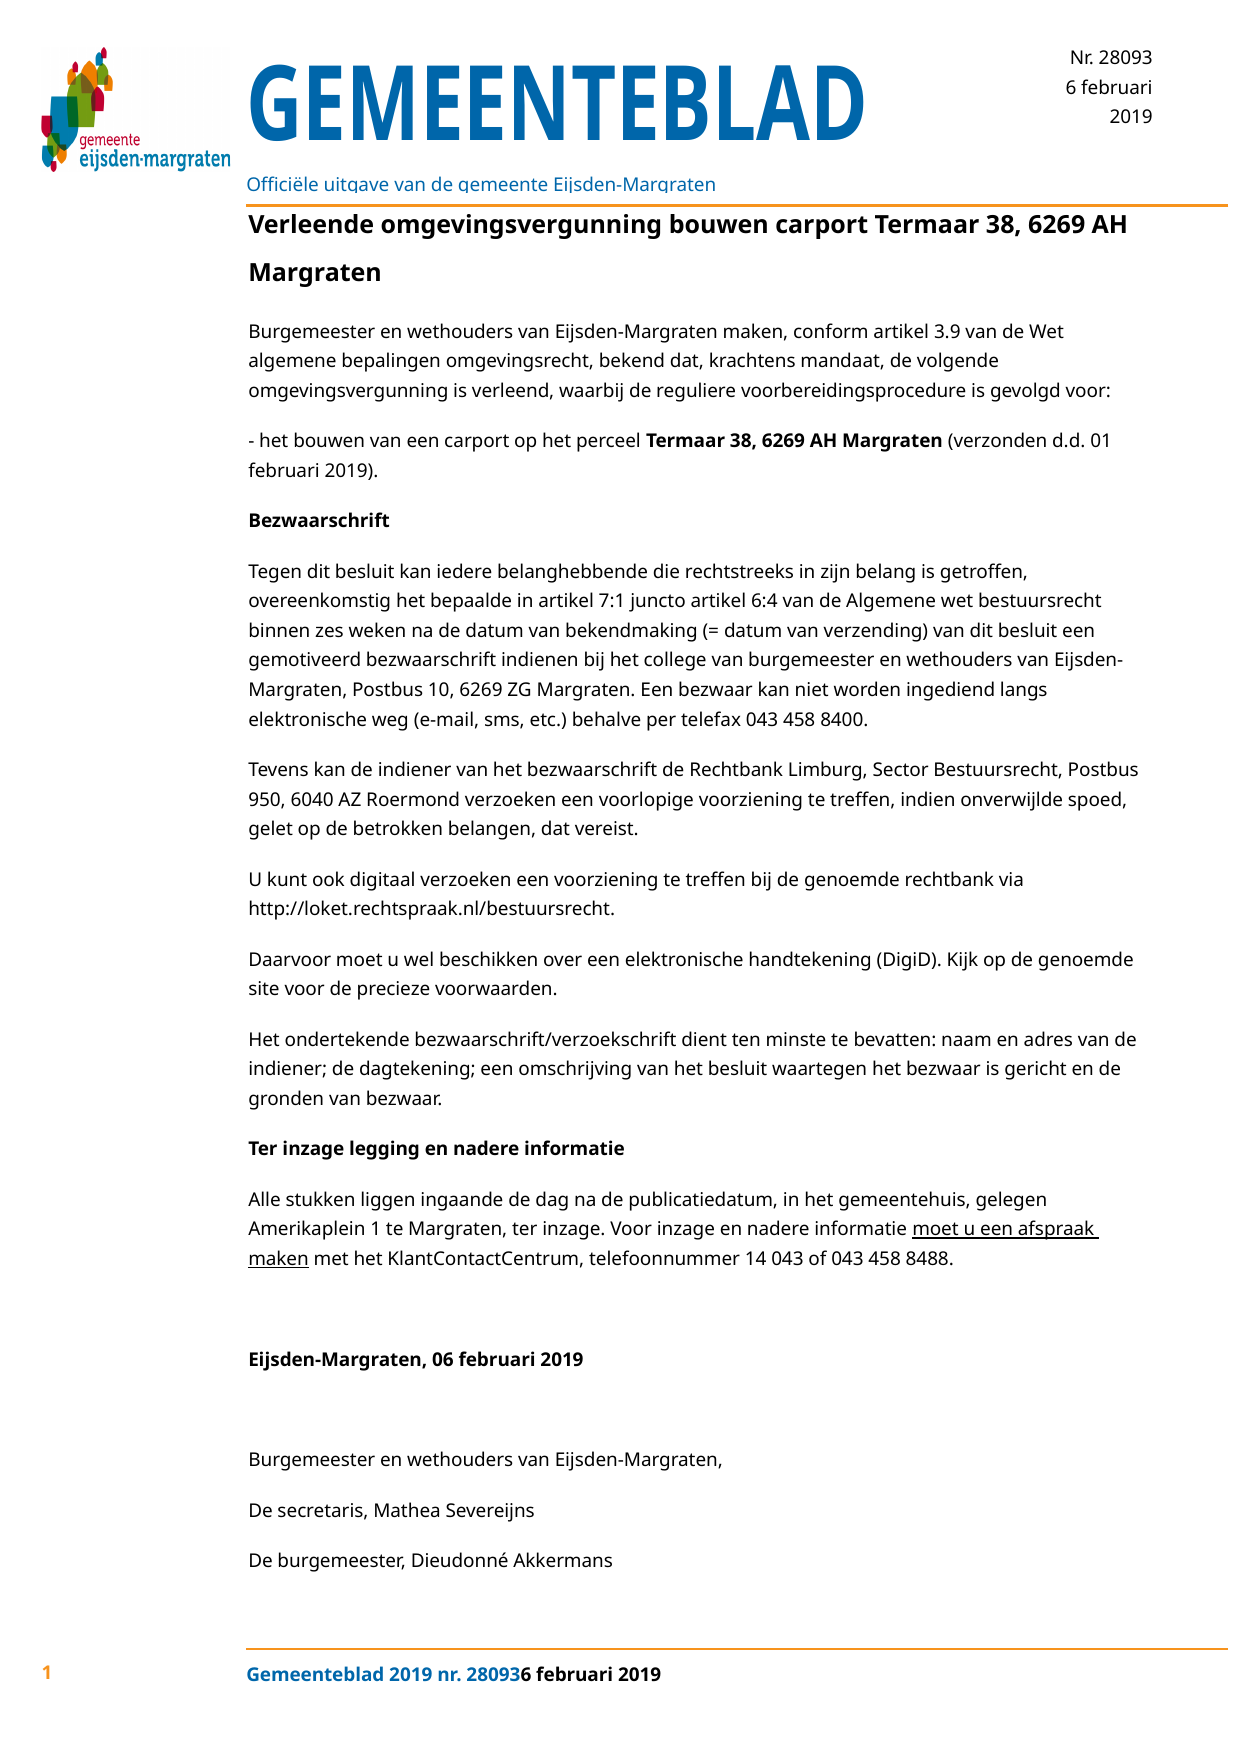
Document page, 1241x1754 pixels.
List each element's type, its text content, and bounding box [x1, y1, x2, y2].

text Tevens kan de indiener van het bezwaarschrift de Rechtbank Limburg, Sector Bestuursrecht, Postbus 950, 6040 AZ Roermond verzoeken een voorlopige voorziening te treffen, indien onverwijlde spoed, gelet op de betrokken belangen, dat vereist. [248, 756, 1152, 841]
text - het bouwen van een carport op het perceel Termaar 38, 6269 AH Margraten (verzonden d.d. 01 februari 2019). [248, 427, 1152, 483]
text De burgemeester, Dieudonné Akkermans [248, 1547, 1152, 1573]
text U kunt ook digitaal verzoeken een voorziening te treffen bij de genoemde rechtbank via http://loket.rechtspraak.nl/bestuursrecht. [248, 866, 1152, 921]
text De secretaris, Mathea Severeijns [248, 1497, 1152, 1523]
text Burgemeester en wethouders van Eijsden-Margraten, [248, 1447, 1152, 1472]
text Verleende omgevingsvergunning bouwen carport Termaar 38, 6269 AH Margraten [248, 207, 1152, 288]
text Eijsden-Margraten, 06 februari 2019 [248, 1346, 1152, 1372]
text Daarvoor moet u wel beschikken over een elektronische handtekening (DigiD). Kijk op de genoemde site voor de precieze voorwaarden. [248, 946, 1152, 1001]
text Ter inzage legging en nadere informatie [248, 1135, 1152, 1161]
text Het ondertekende bezwaarschrift/verzoekschrift dient ten minste te bevatten: naam en adres van de indiener; de dagtekening; een omschrijving van het besluit waartegen het bezwaar is gericht en de gronden van bezwaar. [248, 1026, 1152, 1111]
text Burgemeester en wethouders van Eijsden-Margraten maken, conform artikel 3.9 van de Wet algemene bepalingen omgevingsrecht, bekend dat, krachtens mandaat, de volgende omgevingsvergunning is verleend, waarbij de reguliere voorbereidingsprocedure is gevolgd voor: [248, 318, 1152, 403]
text Tegen dit besluit kan iedere belanghebbende die rechtstreeks in zijn belang is getroffen, overeenkomstig het bepaalde in artikel 7:1 juncto artikel 6:4 van de Algemene wet bestuursrecht binnen zes weken na de datum van bekendmaking (= datum van verzending) van dit besluit een gemotiveerd bezwaarschrift indienen bij het college van burgemeester en wethouders van Eijsden-Margraten, Postbus 10, 6269 ZG Margraten. Een bezwaar kan niet worden ingediend langs elektronische weg (e-mail, sms, etc.) behalve per telefax 043 458 8400. [248, 558, 1152, 732]
text Alle stukken liggen ingaande de dag na de publicatiedatum, in het gemeentehuis, gelegen Amerikaplein 1 te Margraten, ter inzage. Voor inzage en nadere informatie moet u een afspraak maken met het KlantContactCentrum, telefoonnummer 14 043 of 043 458 8488. [248, 1186, 1152, 1271]
text Bezwaarschrift [248, 507, 1152, 533]
picture [41, 47, 231, 172]
